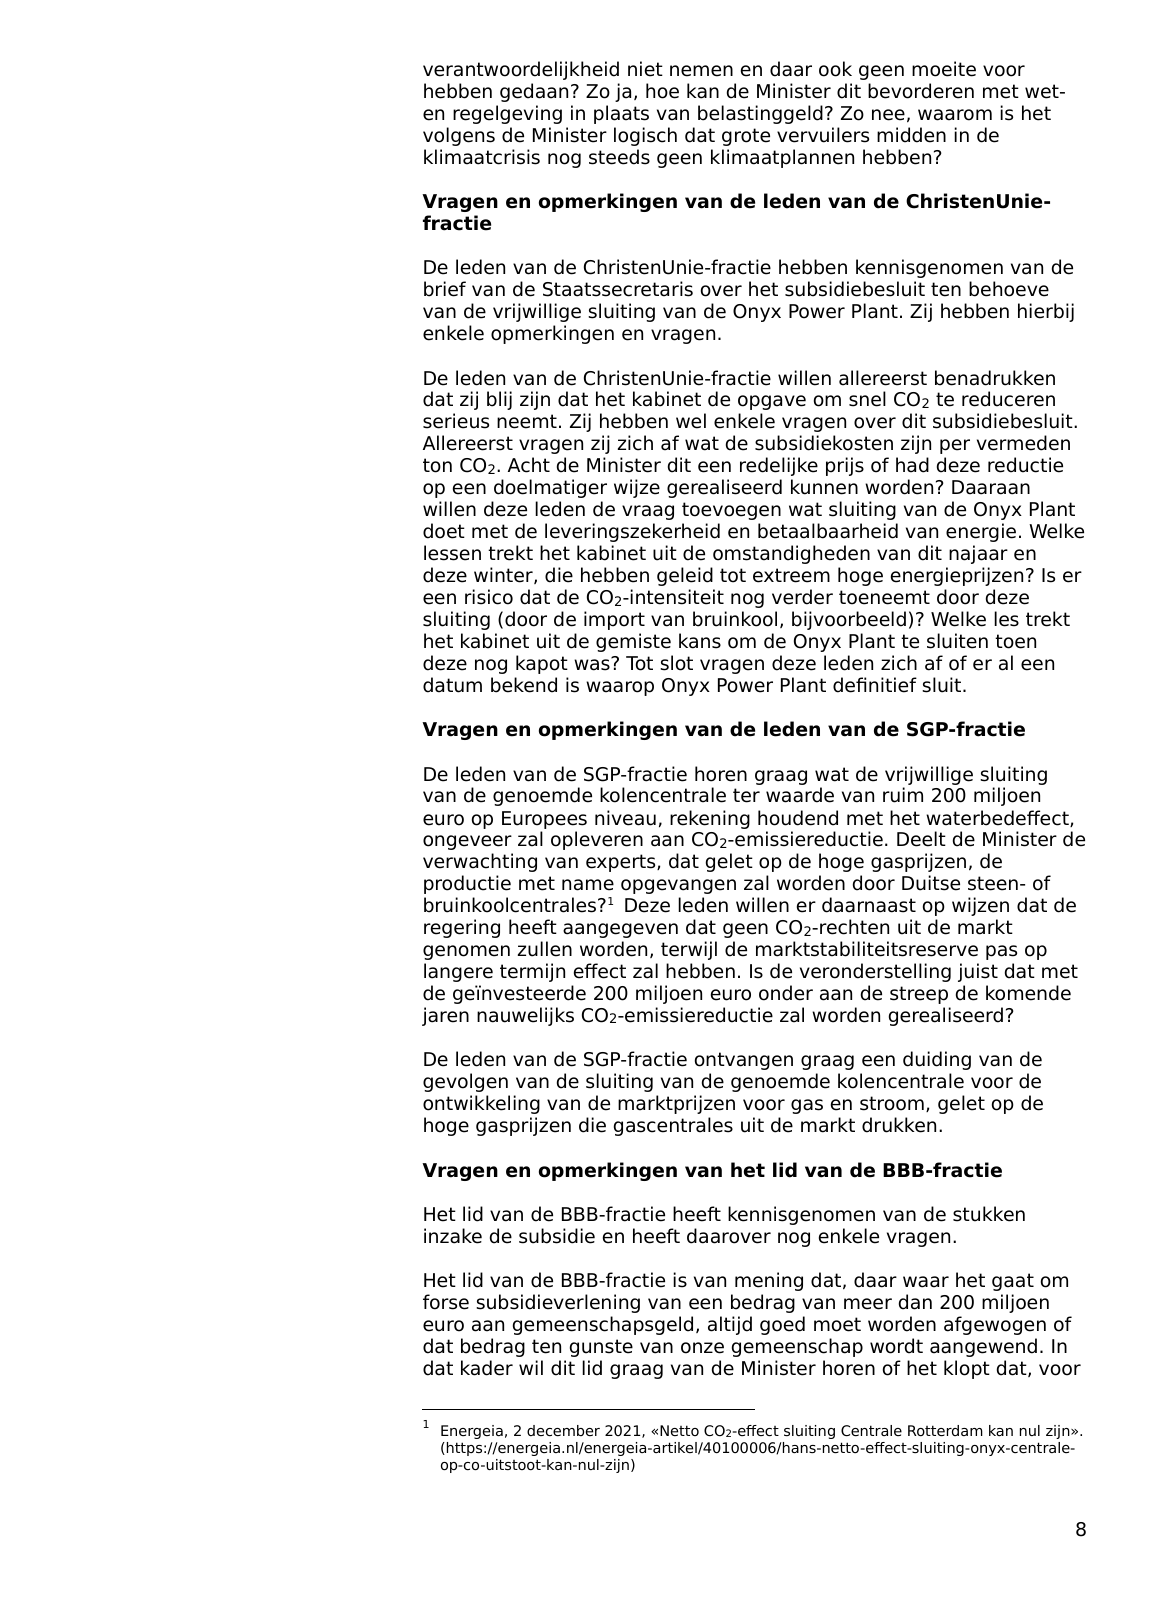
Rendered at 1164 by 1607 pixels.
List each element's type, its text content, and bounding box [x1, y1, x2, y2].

text verantwoordelijkheid niet nemen en daar ook geen moeite voor hebben gedaan? Zo ja, hoe kan de Minister dit bevorderen met wet- en regelgeving in plaats van belastinggeld? Zo nee, waarom is het volgens de Minister logisch dat grote vervuilers midden in de klimaatcrisis nog steeds geen klimaatplannen hebben? [422, 59, 1087, 169]
text De leden van de SGP-fractie ontvangen graag een duiding van de gevolgen van de sluiting van de genoemde kolencentrale voor de ontwikkeling van de marktprijzen voor gas en stroom, gelet op de hoge gasprijzen die gascentrales uit de markt drukken. [422, 1049, 1087, 1137]
subtitle Vragen en opmerkingen van de leden van de ChristenUnie-fractie [422, 191, 1087, 235]
subtitle Vragen en opmerkingen van de leden van de SGP-fractie [422, 719, 1087, 741]
text De leden van de SGP-fractie horen graag wat de vrijwillige sluiting van de genoemde kolencentrale ter waarde van ruim 200 miljoen euro op Europees niveau, rekening houdend met het waterbedeffect, ongeveer zal opleveren aan CO2-emissiereductie. Deelt de Minister de verwachting van experts, dat gelet op de hoge gasprijzen, de productie met name opgevangen zal worden door Duitse steen- of bruinkoolcentrales? Deze leden willen er daarnaast op wijzen dat de regering heeft aangegeven dat geen CO2-rechten uit de markt genomen zullen worden, terwijl de marktstabiliteitsreserve pas op langere termijn effect zal hebben. Is de veronderstelling juist dat met de geïnvesteerde 200 miljoen euro onder aan de streep de komende jaren nauwelijks CO2-emissiereductie zal worden gerealiseerd? [422, 763, 1087, 1027]
text Het lid van de BBB-fractie is van mening dat, daar waar het gaat om forse subsidieverlening van een bedrag van meer dan 200 miljoen euro aan gemeenschapsgeld, altijd goed moet worden afgewogen of dat bedrag ten gunste van onze gemeenschap wordt aangewend. In dat kader wil dit lid graag van de Minister horen of het klopt dat, voor [422, 1270, 1087, 1380]
subtitle Vragen en opmerkingen van het lid van de BBB-fractie [422, 1159, 1087, 1181]
text De leden van de ChristenUnie-fractie hebben kennisgenomen van de brief van de Staatssecretaris over het subsidiebesluit ten behoeve van de vrijwillige sluiting van de Onyx Power Plant. Zij hebben hierbij enkele opmerkingen en vragen. [422, 257, 1087, 345]
text De leden van de ChristenUnie-fractie willen allereerst benadrukken dat zij blij zijn dat het kabinet de opgave om snel CO2 te reduceren serieus neemt. Zij hebben wel enkele vragen over dit subsidiebesluit. Allereerst vragen zij zich af wat de subsidiekosten zijn per vermeden ton CO2. Acht de Minister dit een redelijke prijs of had deze reductie op een doelmatiger wijze gerealiseerd kunnen worden? Daaraan willen deze leden de vraag toevoegen wat sluiting van de Onyx Plant doet met de leveringszekerheid en betaalbaarheid van energie. Welke lessen trekt het kabinet uit de omstandigheden van dit najaar en deze winter, die hebben geleid tot extreem hoge energieprijzen? Is er een risico dat de CO2-intensiteit nog verder toeneemt door deze sluiting (door de import van bruinkool, bijvoorbeeld)? Welke les trekt het kabinet uit de gemiste kans om de Onyx Plant te sluiten toen deze nog kapot was? Tot slot vragen deze leden zich af of er al een datum bekend is waarop Onyx Power Plant definitief sluit. [422, 367, 1087, 697]
text Energeia, 2 december 2021, «Netto CO2-effect sluiting Centrale Rotterdam kan nul zijn». (https://energeia.nl/energeia-artikel/40100006/hans-netto-effect-sluiting-onyx-centrale-op-co-uitstoot-kan-nul-zijn) [422, 1418, 1087, 1474]
text Het lid van de BBB-fractie heeft kennisgenomen van de stukken inzake de subsidie en heeft daarover nog enkele vragen. [422, 1204, 1087, 1248]
